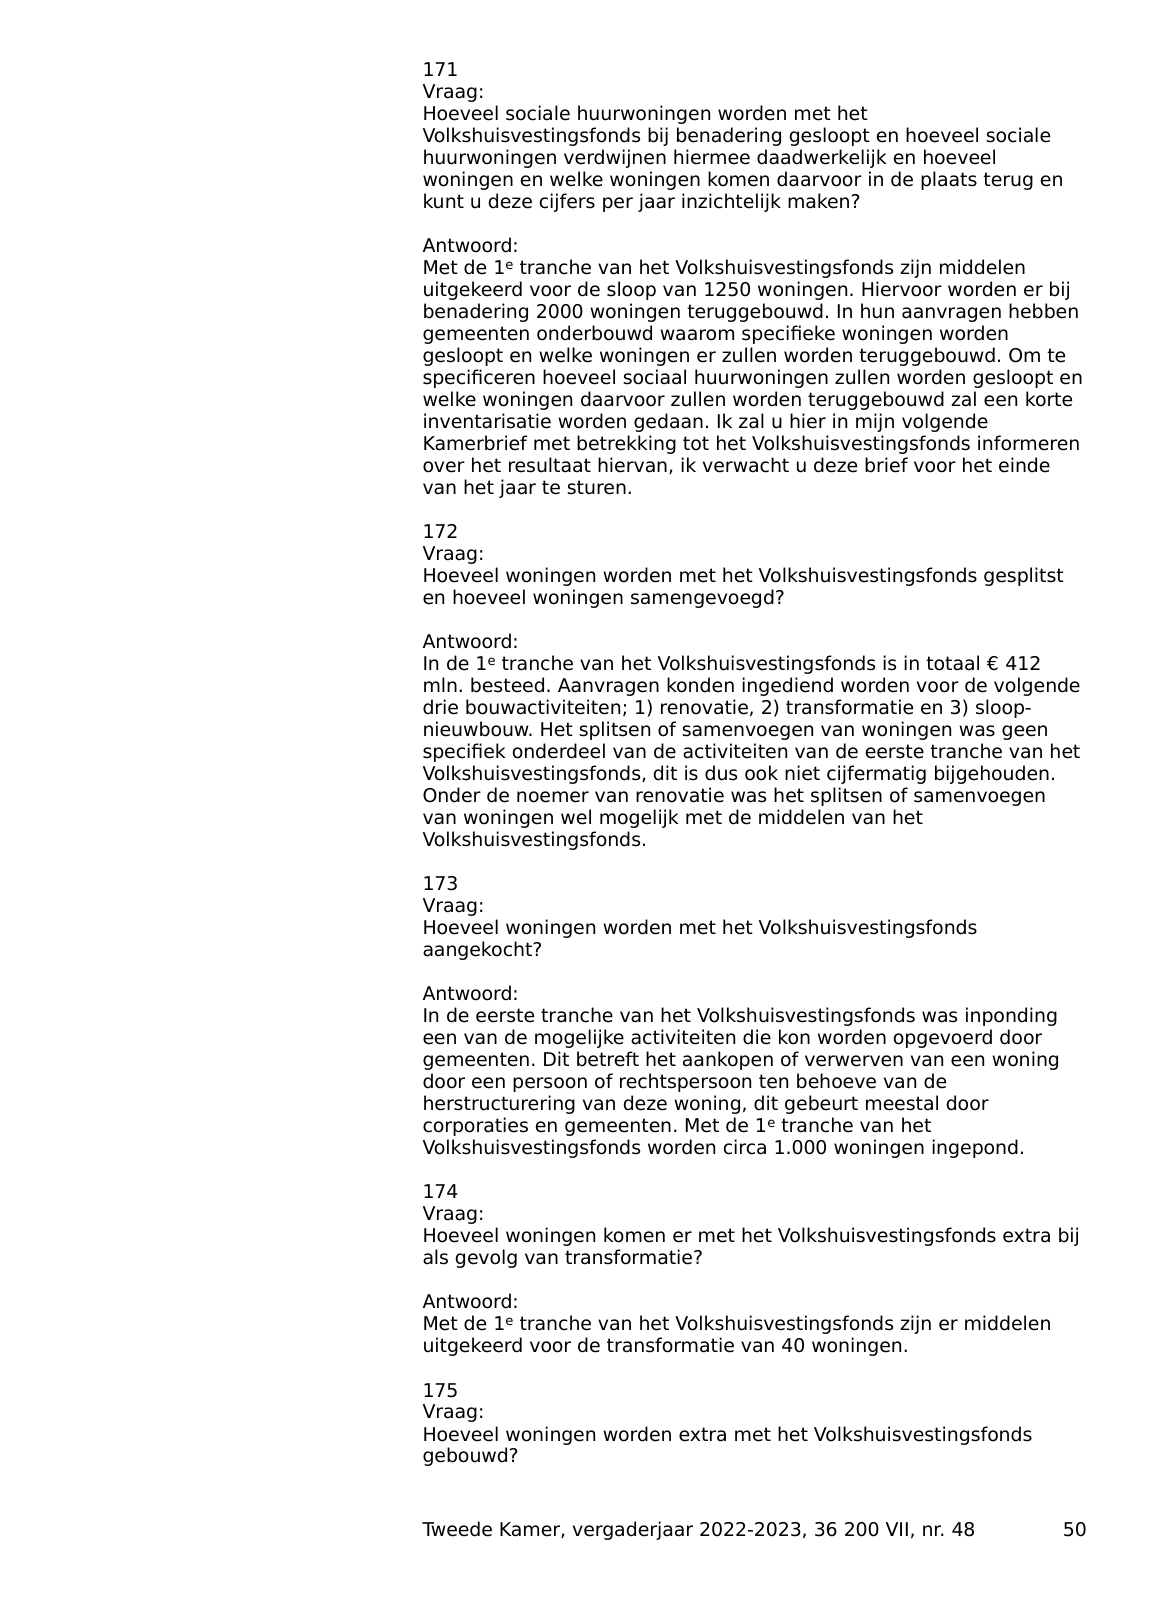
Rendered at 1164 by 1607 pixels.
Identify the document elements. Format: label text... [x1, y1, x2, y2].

text Antwoord: [422, 983, 1087, 1005]
text Met de 1e tranche van het Volkshuisvestingsfonds zijn middelen uitgekeerd voor de sloop van 1250 woningen. Hiervoor worden er bij benadering 2000 woningen teruggebouwd. In hun aanvragen hebben gemeenten onderbouwd waarom specifieke woningen worden gesloopt en welke woningen er zullen worden teruggebouwd. Om te specificeren hoeveel sociaal huurwoningen zullen worden gesloopt en welke woningen daarvoor zullen worden teruggebouwd zal een korte inventarisatie worden gedaan. Ik zal u hier in mijn volgende Kamerbrief met betrekking tot het Volkshuisvestingsfonds informeren over het resultaat hiervan, ik verwacht u deze brief voor het einde van het jaar te sturen. [422, 257, 1087, 499]
text Hoeveel woningen worden met het Volkshuisvestingsfonds gesplitst en hoeveel woningen samengevoegd? [422, 565, 1087, 609]
text Vraag: [422, 895, 1087, 917]
text Met de 1e tranche van het Volkshuisvestingsfonds zijn er middelen uitgekeerd voor de transformatie van 40 woningen. [422, 1313, 1087, 1357]
text 174 [422, 1181, 1087, 1203]
text Antwoord: [422, 631, 1087, 653]
text Antwoord: [422, 1291, 1087, 1313]
text Hoeveel woningen worden extra met het Volkshuisvestingsfonds gebouwd? [422, 1423, 1087, 1467]
text Vraag: [422, 81, 1087, 103]
text Hoeveel woningen worden met het Volkshuisvestingsfonds aangekocht? [422, 917, 1087, 961]
text In de eerste tranche van het Volkshuisvestingsfonds was inponding een van de mogelijke activiteiten die kon worden opgevoerd door gemeenten. Dit betreft het aankopen of verwerven van een woning door een persoon of rechtspersoon ten behoeve van de herstructurering van deze woning, dit gebeurt meestal door corporaties en gemeenten. Met de 1e tranche van het Volkshuisvestingsfonds worden circa 1.000 woningen ingepond. [422, 1005, 1087, 1159]
text 173 [422, 873, 1087, 895]
text Hoeveel sociale huurwoningen worden met het Volkshuisvestingsfonds bij benadering gesloopt en hoeveel sociale huurwoningen verdwijnen hiermee daadwerkelijk en hoeveel woningen en welke woningen komen daarvoor in de plaats terug en kunt u deze cijfers per jaar inzichtelijk maken? [422, 103, 1087, 213]
text Antwoord: [422, 235, 1087, 257]
text 171 [422, 59, 1087, 81]
text 172 [422, 521, 1087, 543]
text 175 [422, 1379, 1087, 1401]
text Vraag: [422, 1203, 1087, 1225]
text Hoeveel woningen komen er met het Volkshuisvestingsfonds extra bij als gevolg van transformatie? [422, 1225, 1087, 1269]
text Vraag: [422, 543, 1087, 565]
text Vraag: [422, 1401, 1087, 1423]
text In de 1e tranche van het Volkshuisvestingsfonds is in totaal € 412 mln. besteed. Aanvragen konden ingediend worden voor de volgende drie bouwactiviteiten; 1) renovatie, 2) transformatie en 3) sloop-nieuwbouw. Het splitsen of samenvoegen van woningen was geen specifiek onderdeel van de activiteiten van de eerste tranche van het Volkshuisvestingsfonds, dit is dus ook niet cijfermatig bijgehouden. Onder de noemer van renovatie was het splitsen of samenvoegen van woningen wel mogelijk met de middelen van het Volkshuisvestingsfonds. [422, 653, 1087, 851]
